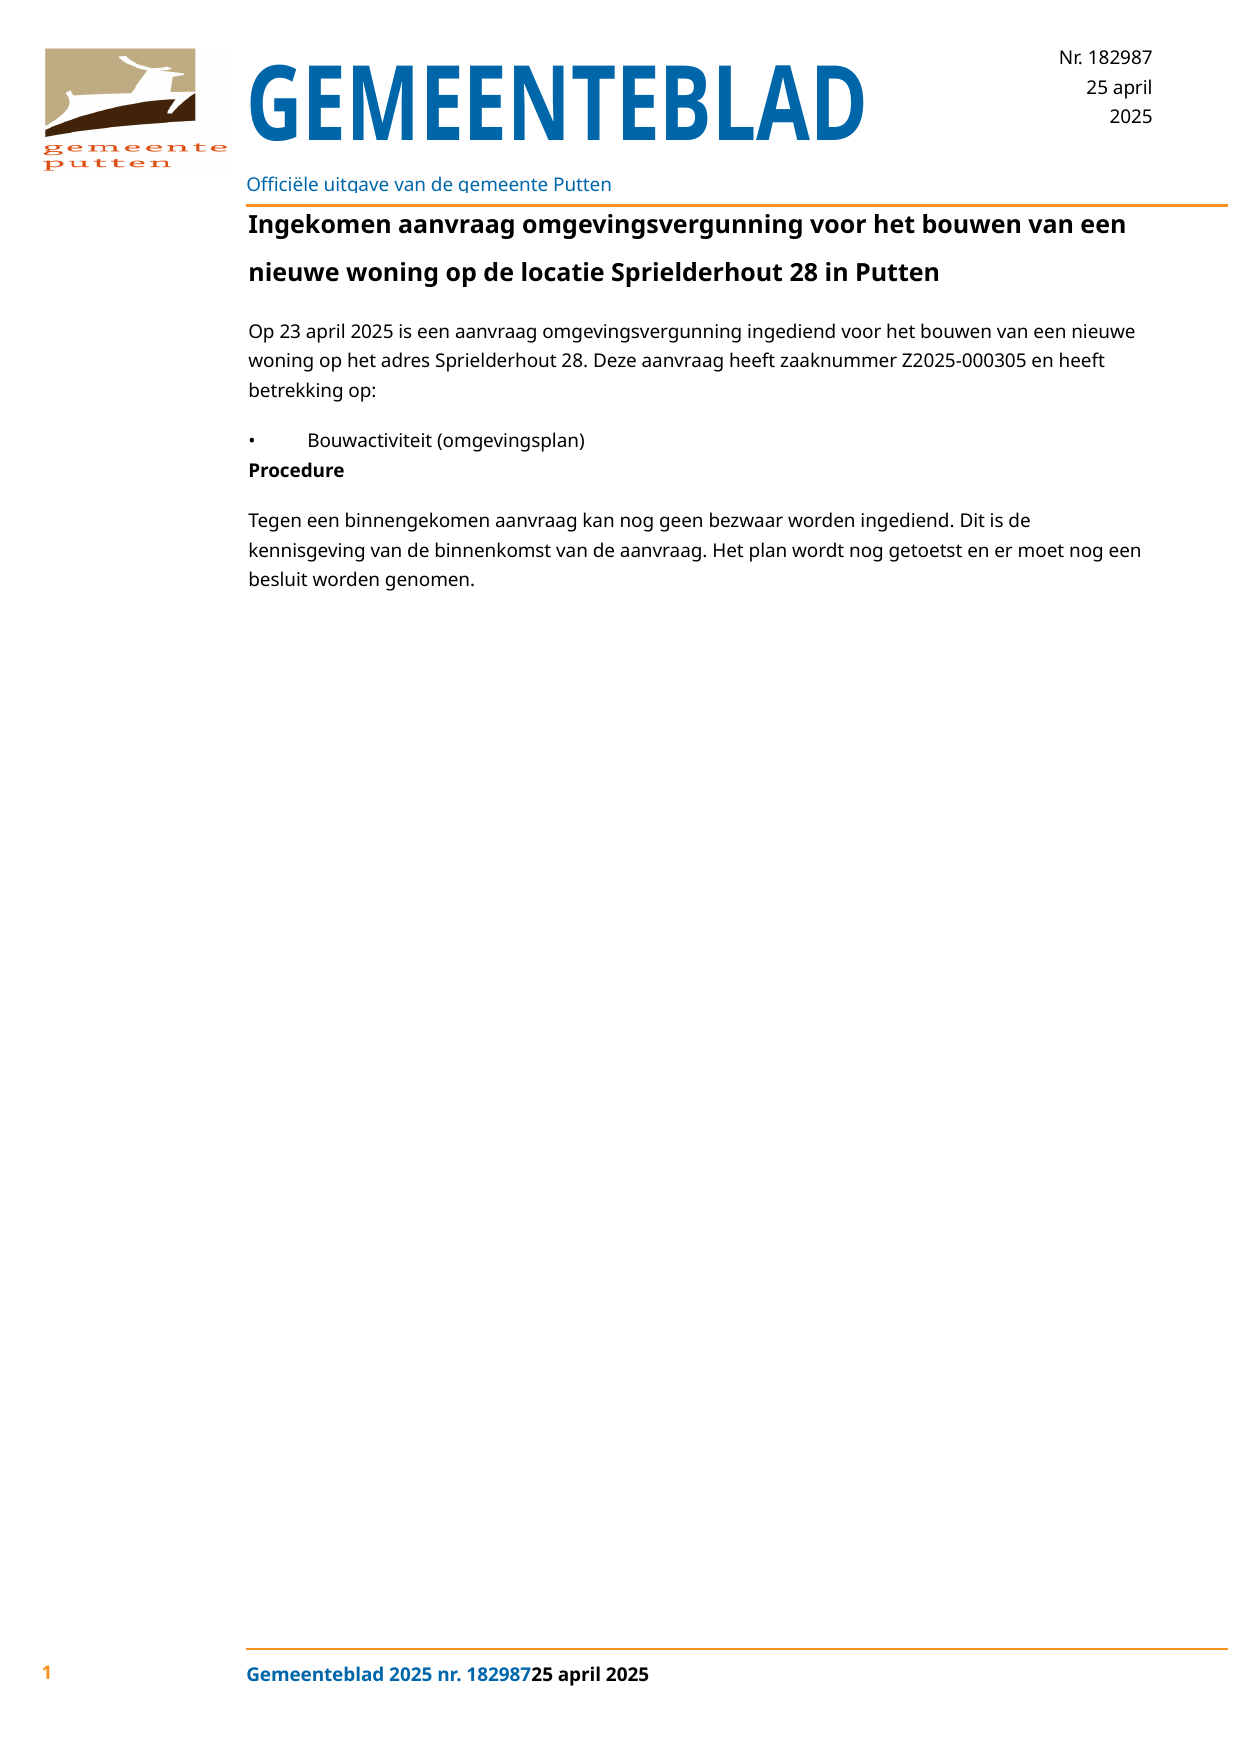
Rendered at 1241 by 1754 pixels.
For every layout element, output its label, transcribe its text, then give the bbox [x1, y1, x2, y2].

list Bouwactiviteit (omgevingsplan) [248, 427, 1152, 453]
text Ingekomen aanvraag omgevingsvergunning voor het bouwen van een nieuwe woning op de locatie Sprielderhout 28 in Putten [248, 207, 1152, 288]
picture [41, 47, 231, 172]
text Op 23 april 2025 is een aanvraag omgevingsvergunning ingediend voor het bouwen van een nieuwe woning op het adres Sprielderhout 28. Deze aanvraag heeft zaaknummer Z2025-000305 en heeft betrekking op: [248, 318, 1152, 403]
text Tegen een binnengekomen aanvraag kan nog geen bezwaar worden ingediend. Dit is de kennisgeving van de binnenkomst van de aanvraag. Het plan wordt nog getoetst en er moet nog een besluit worden genomen. [248, 507, 1152, 592]
text Procedure [248, 457, 1152, 483]
